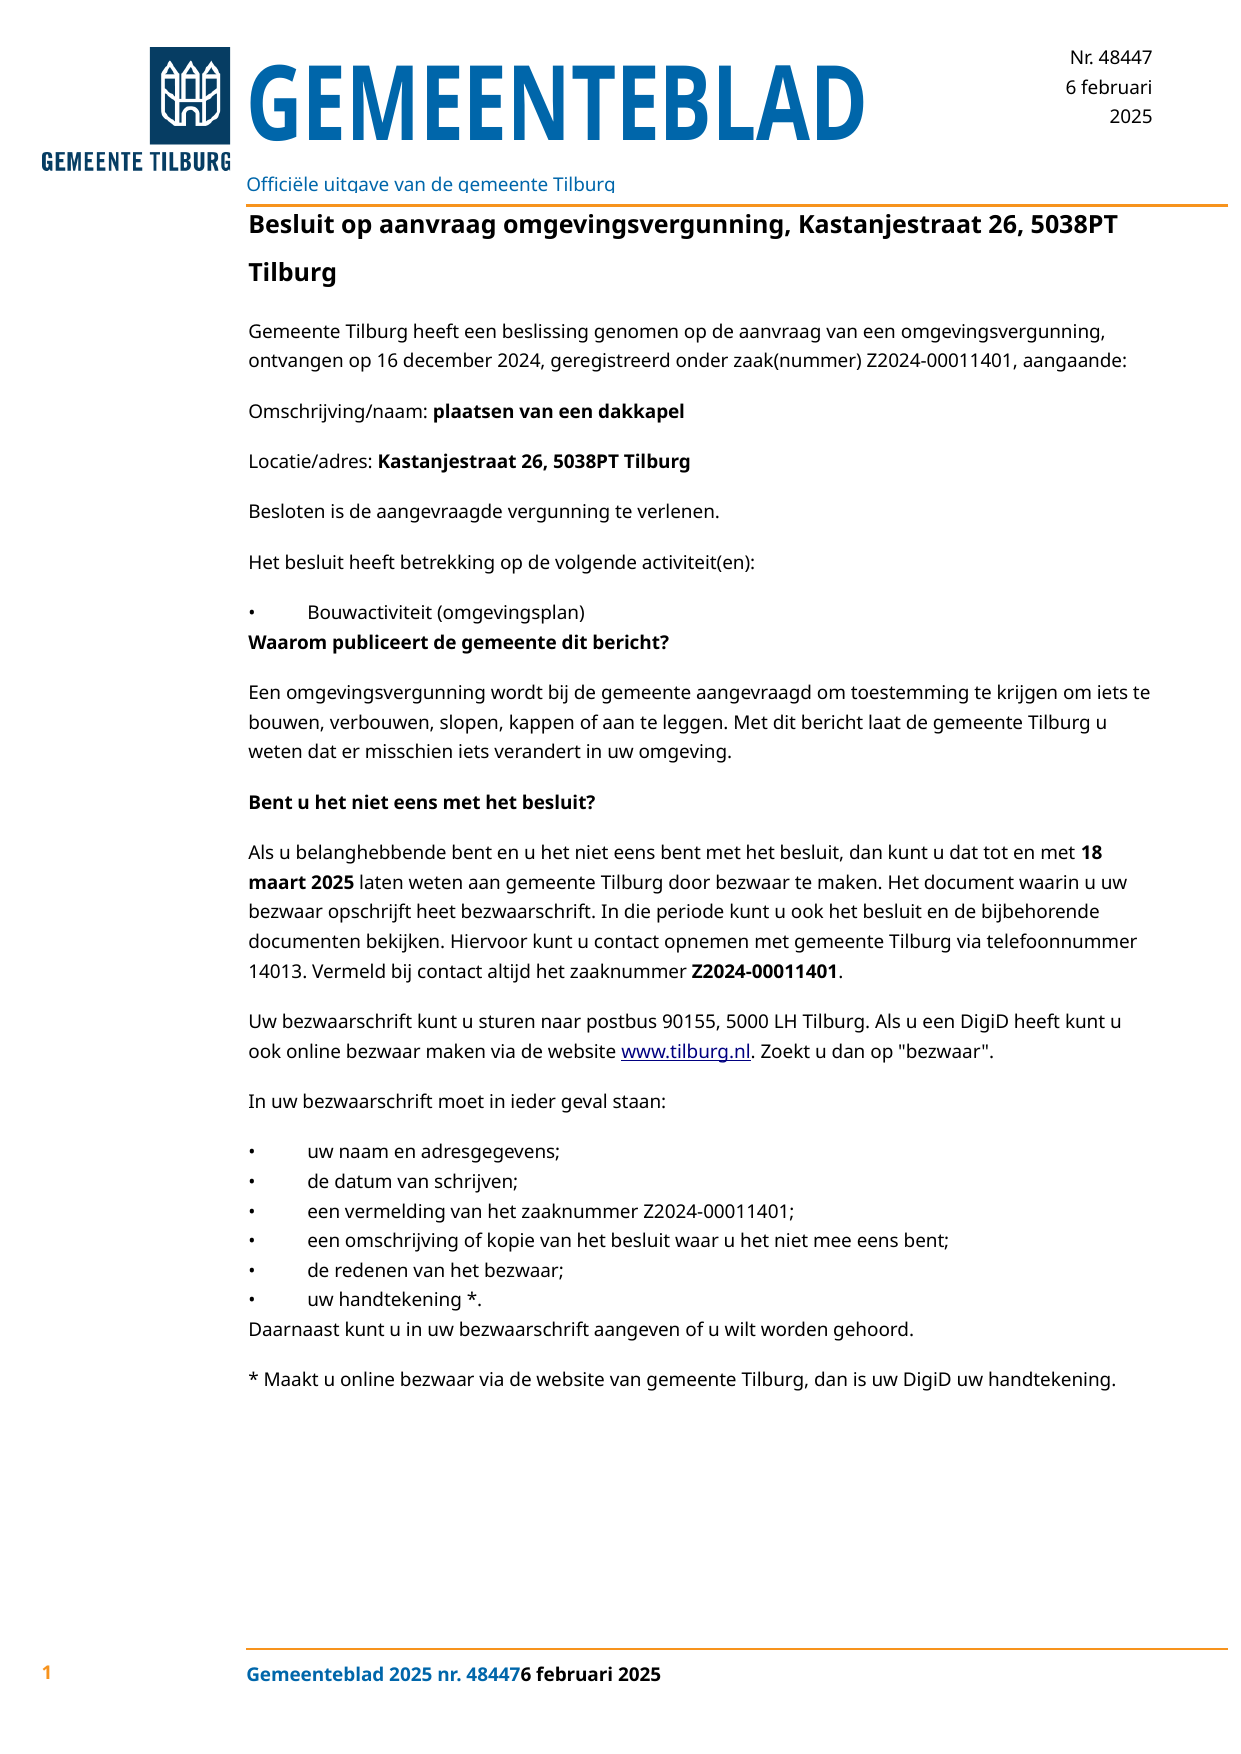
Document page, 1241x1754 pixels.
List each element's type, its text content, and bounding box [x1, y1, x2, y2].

picture [41, 47, 231, 172]
text Een omgevingsvergunning wordt bij de gemeente aangevraagd om toestemming te krijgen om iets te bouwen, verbouwen, slopen, kappen of aan te leggen. Met dit bericht laat de gemeente Tilburg u weten dat er misschien iets verandert in uw omgeving. [248, 679, 1152, 764]
text Besloten is de aangevraagde vergunning te verlenen. [248, 499, 1152, 524]
text In uw bezwaarschrift moet in ieder geval staan: [248, 1088, 1152, 1114]
text Bent u het niet eens met het besluit? [248, 789, 1152, 815]
text Uw bezwaarschrift kunt u sturen naar postbus 90155, 5000 LH Tilburg. Als u een DigiD heeft kunt u ook online bezwaar maken via de website www.tilburg.nl. Zoekt u dan op "bezwaar". [248, 1008, 1152, 1064]
list een vermelding van het zaaknummer Z2024-00011401; [248, 1198, 1152, 1224]
text Als u belanghebbende bent en u het niet eens bent met het besluit, dan kunt u dat tot en met 18 maart 2025 laten weten aan gemeente Tilburg door bezwaar te maken. Het document waarin u uw bezwaar opschrijft heet bezwaarschrift. In die periode kunt u ook het besluit en de bijbehorende documenten bekijken. Hiervoor kunt u contact opnemen met gemeente Tilburg via telefoonnummer 14013. Vermeld bij contact altijd het zaaknummer Z2024-00011401. [248, 839, 1152, 984]
list de redenen van het bezwaar; [248, 1257, 1152, 1283]
list uw handtekening *. [248, 1287, 1152, 1312]
list een omschrijving of kopie van het besluit waar u het niet mee eens bent; [248, 1227, 1152, 1253]
text Besluit op aanvraag omgevingsvergunning, Kastanjestraat 26, 5038PT Tilburg [248, 207, 1152, 288]
text Gemeente Tilburg heeft een beslissing genomen op de aanvraag van een omgevingsvergunning, ontvangen op 16 december 2024, geregistreerd onder zaak(nummer) Z2024-00011401, aangaande: [248, 318, 1152, 373]
list de datum van schrijven; [248, 1168, 1152, 1194]
text Omschrijving/naam: plaatsen van een dakkapel [248, 398, 1152, 424]
text Waarom publiceert de gemeente dit bericht? [248, 629, 1152, 655]
text Daarnaast kunt u in uw bezwaarschrift aangeven of u wilt worden gehoord. [248, 1316, 1152, 1342]
text Het besluit heeft betrekking op de volgende activiteit(en): [248, 549, 1152, 575]
text * Maakt u online bezwaar via de website van gemeente Tilburg, dan is uw DigiD uw handtekening. [248, 1367, 1152, 1392]
text Locatie/adres: Kastanjestraat 26, 5038PT Tilburg [248, 448, 1152, 474]
list Bouwactiviteit (omgevingsplan) [248, 599, 1152, 625]
list uw naam en adresgegevens; [248, 1139, 1152, 1164]
